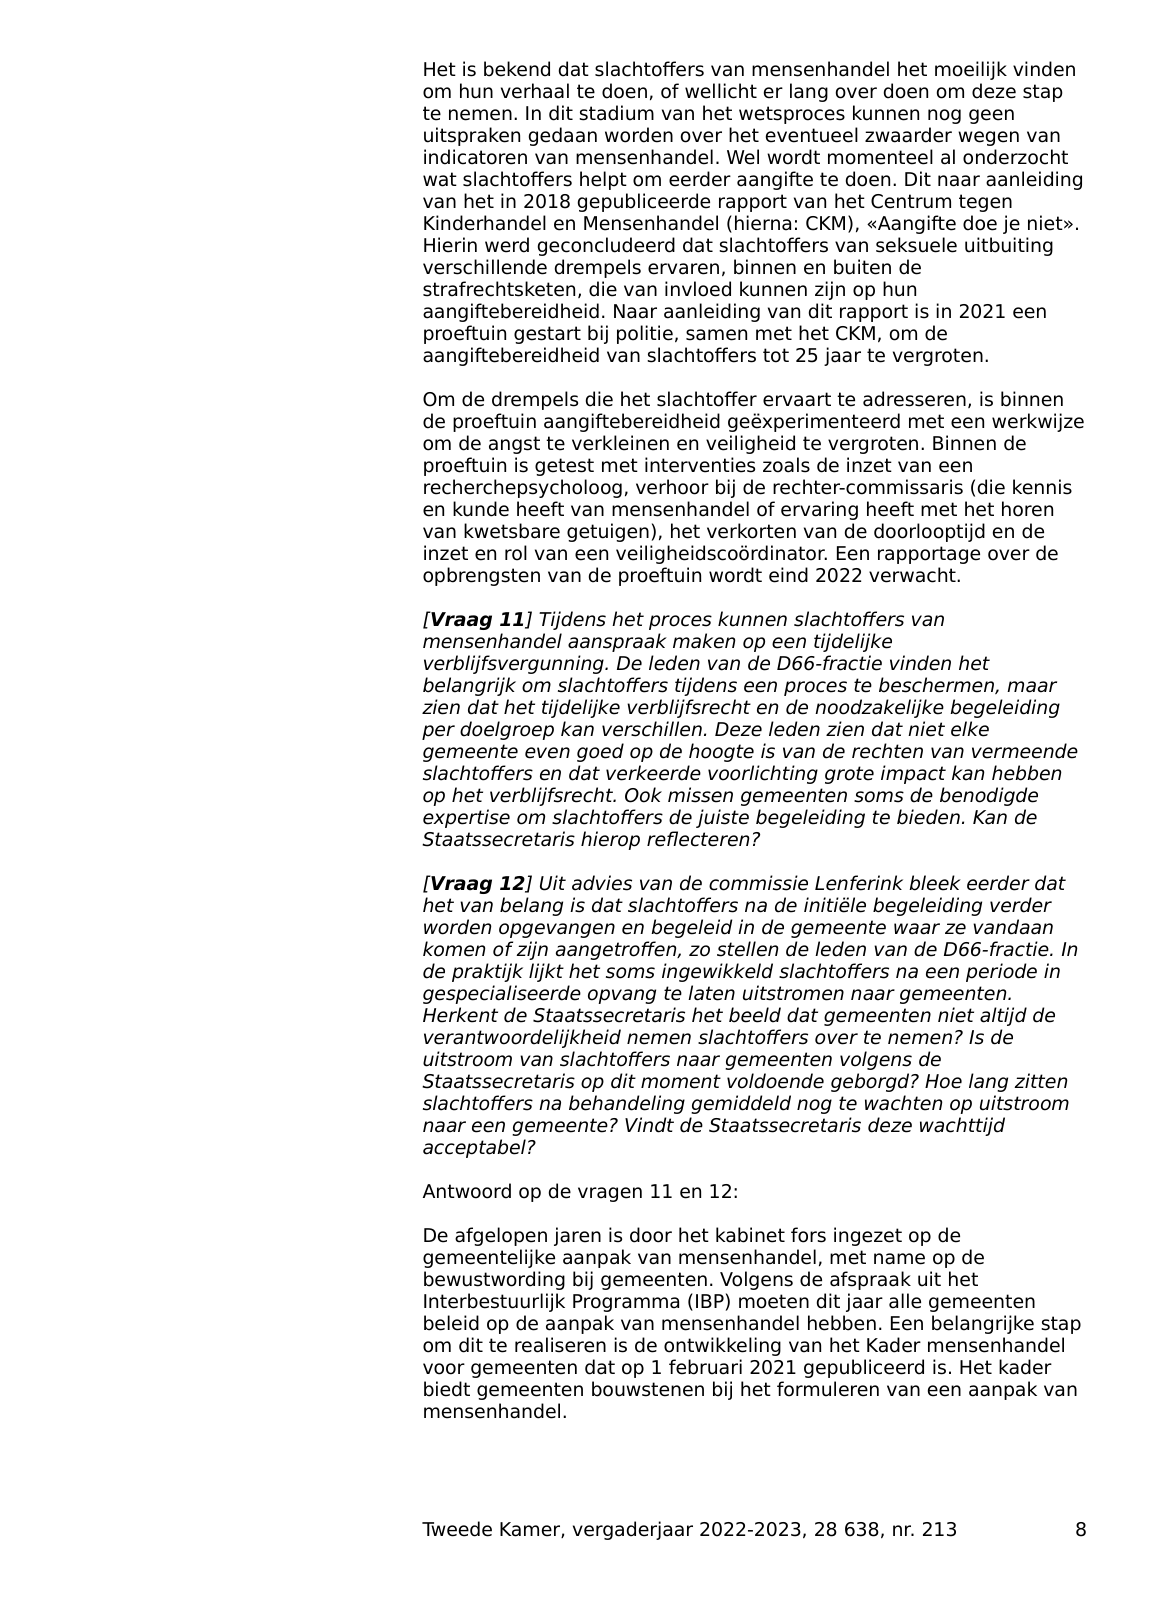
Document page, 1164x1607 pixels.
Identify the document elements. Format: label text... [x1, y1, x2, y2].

text [Vraag 12] Uit advies van de commissie Lenferink bleek eerder dat het van belang is dat slachtoffers na de initiële begeleiding verder worden opgevangen en begeleid in de gemeente waar ze vandaan komen of zijn aangetroffen, zo stellen de leden van de D66-fractie. In de praktijk lijkt het soms ingewikkeld slachtoffers na een periode in gespecialiseerde opvang te laten uitstromen naar gemeenten. Herkent de Staatssecretaris het beeld dat gemeenten niet altijd de verantwoordelijkheid nemen slachtoffers over te nemen? Is de uitstroom van slachtoffers naar gemeenten volgens de Staatssecretaris op dit moment voldoende geborgd? Hoe lang zitten slachtoffers na behandeling gemiddeld nog te wachten op uitstroom naar een gemeente? Vindt de Staatssecretaris deze wachttijd acceptabel? [422, 873, 1087, 1159]
text De afgelopen jaren is door het kabinet fors ingezet op de gemeentelijke aanpak van mensenhandel, met name op de bewustwording bij gemeenten. Volgens de afspraak uit het Interbestuurlijk Programma (IBP) moeten dit jaar alle gemeenten beleid op de aanpak van mensenhandel hebben. Een belangrijke stap om dit te realiseren is de ontwikkeling van het Kader mensenhandel voor gemeenten dat op 1 februari 2021 gepubliceerd is. Het kader biedt gemeenten bouwstenen bij het formuleren van een aanpak van mensenhandel. [422, 1225, 1087, 1423]
text Antwoord op de vragen 11 en 12: [422, 1181, 1087, 1203]
text Om de drempels die het slachtoffer ervaart te adresseren, is binnen de proeftuin aangiftebereidheid geëxperimenteerd met een werkwijze om de angst te verkleinen en veiligheid te vergroten. Binnen de proeftuin is getest met interventies zoals de inzet van een recherchepsycholoog, verhoor bij de rechter-commissaris (die kennis en kunde heeft van mensenhandel of ervaring heeft met het horen van kwetsbare getuigen), het verkorten van de doorlooptijd en de inzet en rol van een veiligheidscoördinator. Een rapportage over de opbrengsten van de proeftuin wordt eind 2022 verwacht. [422, 389, 1087, 587]
text Het is bekend dat slachtoffers van mensenhandel het moeilijk vinden om hun verhaal te doen, of wellicht er lang over doen om deze stap te nemen. In dit stadium van het wetsproces kunnen nog geen uitspraken gedaan worden over het eventueel zwaarder wegen van indicatoren van mensenhandel. Wel wordt momenteel al onderzocht wat slachtoffers helpt om eerder aangifte te doen. Dit naar aanleiding van het in 2018 gepubliceerde rapport van het Centrum tegen Kinderhandel en Mensenhandel (hierna: CKM), «Aangifte doe je niet». Hierin werd geconcludeerd dat slachtoffers van seksuele uitbuiting verschillende drempels ervaren, binnen en buiten de strafrechtsketen, die van invloed kunnen zijn op hun aangiftebereidheid. Naar aanleiding van dit rapport is in 2021 een proeftuin gestart bij politie, samen met het CKM, om de aangiftebereidheid van slachtoffers tot 25 jaar te vergroten. [422, 59, 1087, 367]
text [Vraag 11] Tijdens het proces kunnen slachtoffers van mensenhandel aanspraak maken op een tijdelijke verblijfsvergunning. De leden van de D66-fractie vinden het belangrijk om slachtoffers tijdens een proces te beschermen, maar zien dat het tijdelijke verblijfsrecht en de noodzakelijke begeleiding per doelgroep kan verschillen. Deze leden zien dat niet elke gemeente even goed op de hoogte is van de rechten van vermeende slachtoffers en dat verkeerde voorlichting grote impact kan hebben op het verblijfsrecht. Ook missen gemeenten soms de benodigde expertise om slachtoffers de juiste begeleiding te bieden. Kan de Staatssecretaris hierop reflecteren? [422, 609, 1087, 851]
